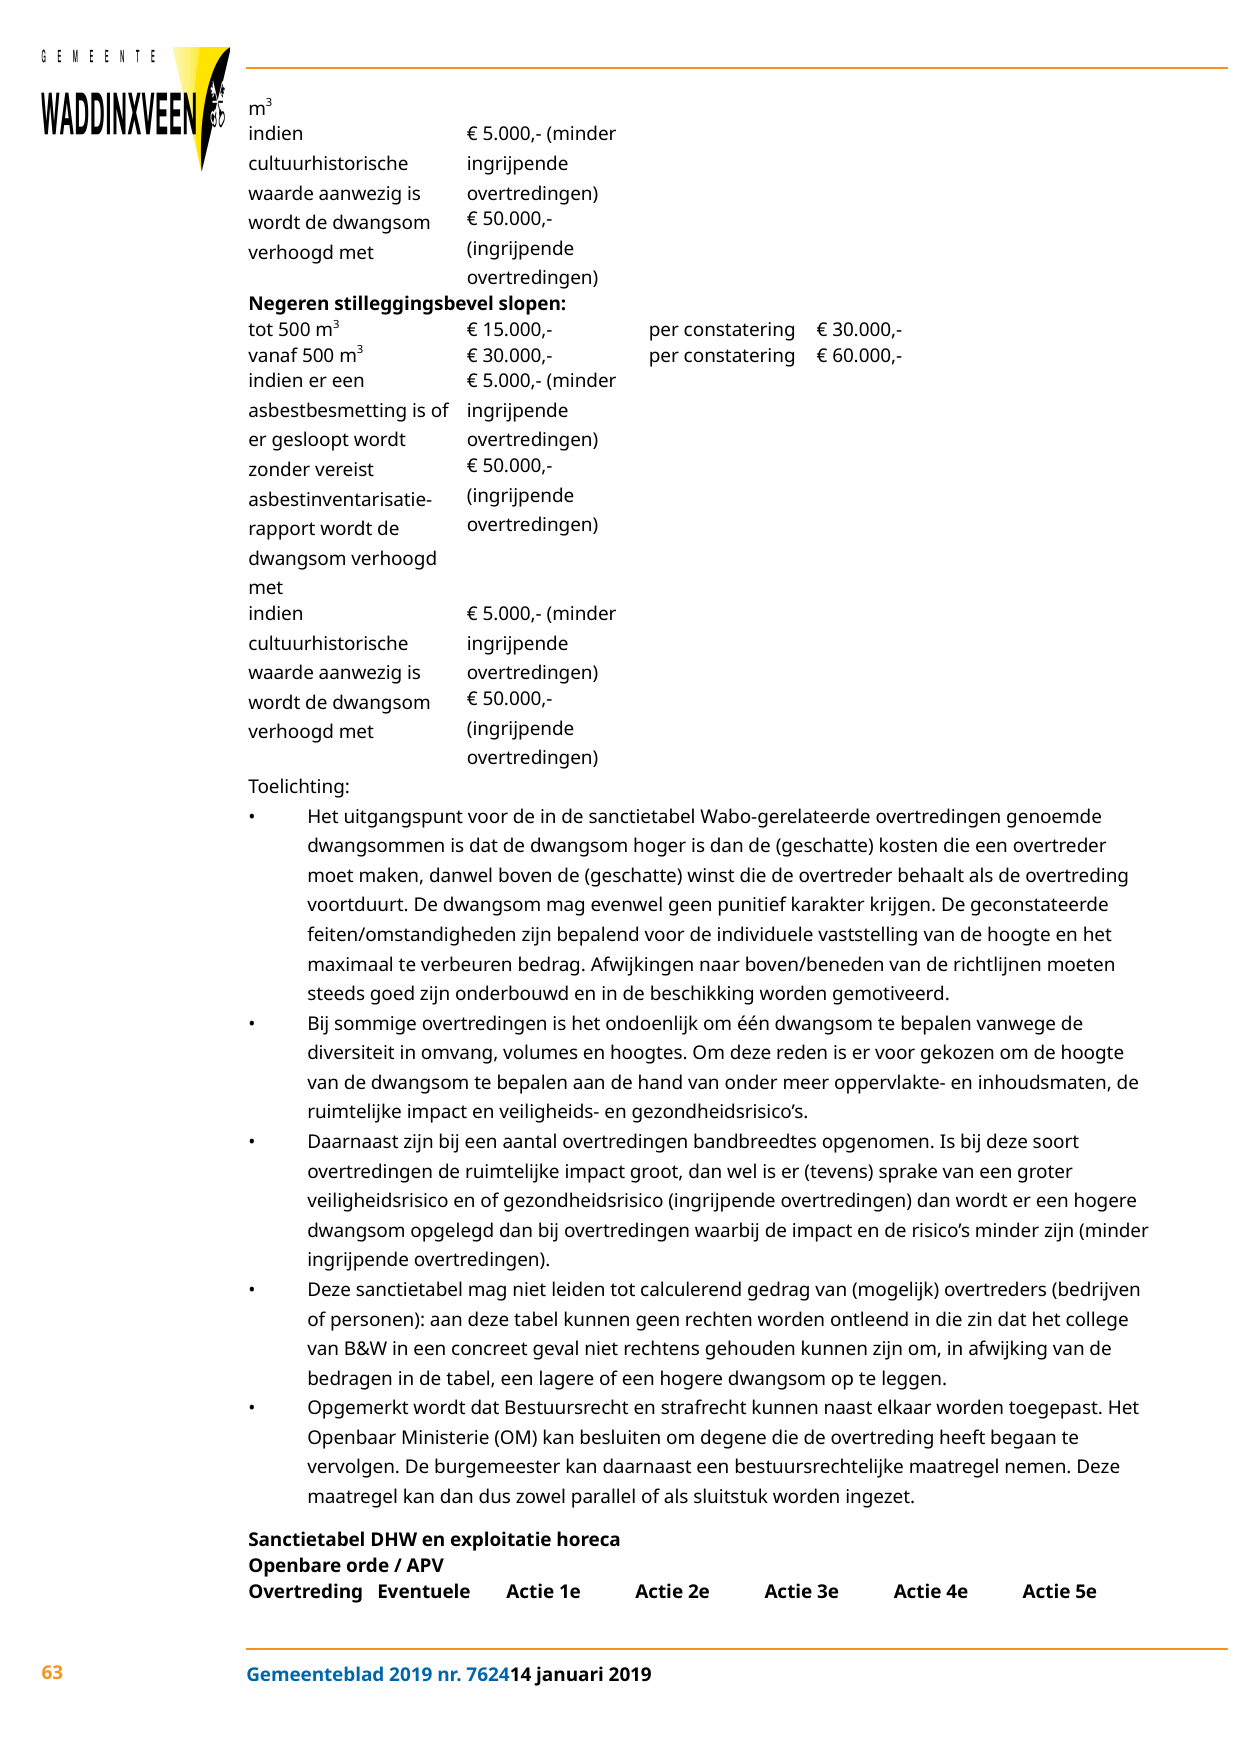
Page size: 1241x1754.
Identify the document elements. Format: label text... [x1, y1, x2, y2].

table_cell indien er een asbestbesmetting is of er gesloopt wordt zonder vereist asbestinventarisatie-rapport wordt de dwangsom verhoogd met [248, 368, 467, 600]
list Het uitgangspunt voor de in de sanctietabel Wabo-gerelateerde overtredingen genoemde dwangsommen is dat de dwangsom hoger is dan de (geschatte) kosten die een overtreder moet maken, danwel boven de (geschatte) winst die de overtreder behaalt als de overtreding voortduurt. De dwangsom mag evenwel geen punitief karakter krijgen. De geconstateerde feiten/omstandigheden zijn bepalend voor de individuele vaststelling van de hoogte en het maximaal te verbeuren bedrag. Afwijkingen naar boven/beneden van de richtlijnen moeten steeds goed zijn onderbouwd en in de beschikking worden gemotiveerd. [248, 803, 1152, 1006]
table_cell per constatering [649, 342, 816, 367]
table_cell [984, 342, 1152, 367]
table_cell [649, 600, 1152, 770]
table_cell Actie 5e [1023, 1578, 1152, 1604]
table_cell m3 [248, 95, 467, 121]
table_cell [984, 95, 1152, 121]
table_cell € 30.000,- [816, 316, 984, 342]
table_cell € 50.000,- (ingrijpende overtredingen) [467, 205, 649, 290]
text Toelichting: [248, 773, 1152, 799]
table_cell € 30.000,- [467, 342, 649, 367]
table_cell tot 500 m3 [248, 316, 467, 342]
table_cell [649, 95, 816, 121]
table_cell [816, 95, 984, 121]
table_cell [984, 316, 1152, 342]
table_cell Actie 2e [635, 1578, 764, 1604]
list Opgemerkt wordt dat Bestuursrecht en strafrecht kunnen naast elkaar worden toegepast. Het Openbaar Ministerie (OM) kan besluiten om degene die de overtreding heeft begaan te vervolgen. De burgemeester kan daarnaast een bestuursrechtelijke maatregel nemen. Deze maatregel kan dan dus zowel parallel of als sluitstuk worden ingezet. [248, 1394, 1152, 1509]
table_header Openbare orde / APV [248, 1552, 1152, 1578]
table_cell € 5.000,- (minder ingrijpende overtredingen) [467, 600, 649, 685]
table_cell Actie 4e [894, 1578, 1022, 1604]
table_cell Actie 3e [764, 1578, 893, 1604]
table_cell € 15.000,- [467, 316, 649, 342]
list Daarnaast zijn bij een aantal overtredingen bandbreedtes opgenomen. Is bij deze soort overtredingen de ruimtelijke impact groot, dan wel is er (tevens) sprake van een groter veiligheidsrisico en of gezondheidsrisico (ingrijpende overtredingen) dan wordt er een hogere dwangsom opgelegd dan bij overtredingen waarbij de impact en de risico’s minder zijn (minder ingrijpende overtredingen). [248, 1128, 1152, 1272]
table_cell Actie 1e [506, 1578, 635, 1604]
table_cell [649, 368, 1152, 600]
table_cell Negeren stilleggingsbevel slopen: [248, 290, 1152, 316]
table_cell Overtreding [248, 1578, 377, 1604]
table_cell indien cultuurhistorische waarde aanwezig is wordt de dwangsom verhoogd met [248, 600, 467, 770]
table_cell Eventuele [377, 1578, 506, 1604]
text Sanctietabel DHW en exploitatie horeca [248, 1526, 1152, 1552]
table_cell € 50.000,- (ingrijpende overtredingen) [467, 685, 649, 770]
table_cell € 5.000,- (minder ingrijpende overtredingen) [467, 368, 649, 452]
picture [41, 47, 231, 172]
table_cell indien cultuurhistorische waarde aanwezig is wordt de dwangsom verhoogd met [248, 121, 467, 290]
list Bij sommige overtredingen is het ondoenlijk om één dwangsom te bepalen vanwege de diversiteit in omvang, volumes en hoogtes. Om deze reden is er voor gekozen om de hoogte van de dwangsom te bepalen aan de hand van onder meer oppervlakte- en inhoudsmaten, de ruimtelijke impact en veiligheids- en gezondheidsrisico’s. [248, 1010, 1152, 1124]
table_cell [467, 95, 649, 121]
table_cell per constatering [649, 316, 816, 342]
table_cell € 50.000,- (ingrijpende overtredingen) [467, 453, 649, 600]
table_cell vanaf 500 m3 [248, 342, 467, 367]
table_cell € 60.000,- [816, 342, 984, 367]
table_cell [649, 121, 1152, 290]
list Deze sanctietabel mag niet leiden tot calculerend gedrag van (mogelijk) overtreders (bedrijven of personen): aan deze tabel kunnen geen rechten worden ontleend in die zin dat het college van B&W in een concreet geval niet rechtens gehouden kunnen zijn om, in afwijking van de bedragen in de tabel, een lagere of een hogere dwangsom op te leggen. [248, 1276, 1152, 1391]
table_cell € 5.000,- (minder ingrijpende overtredingen) [467, 121, 649, 205]
